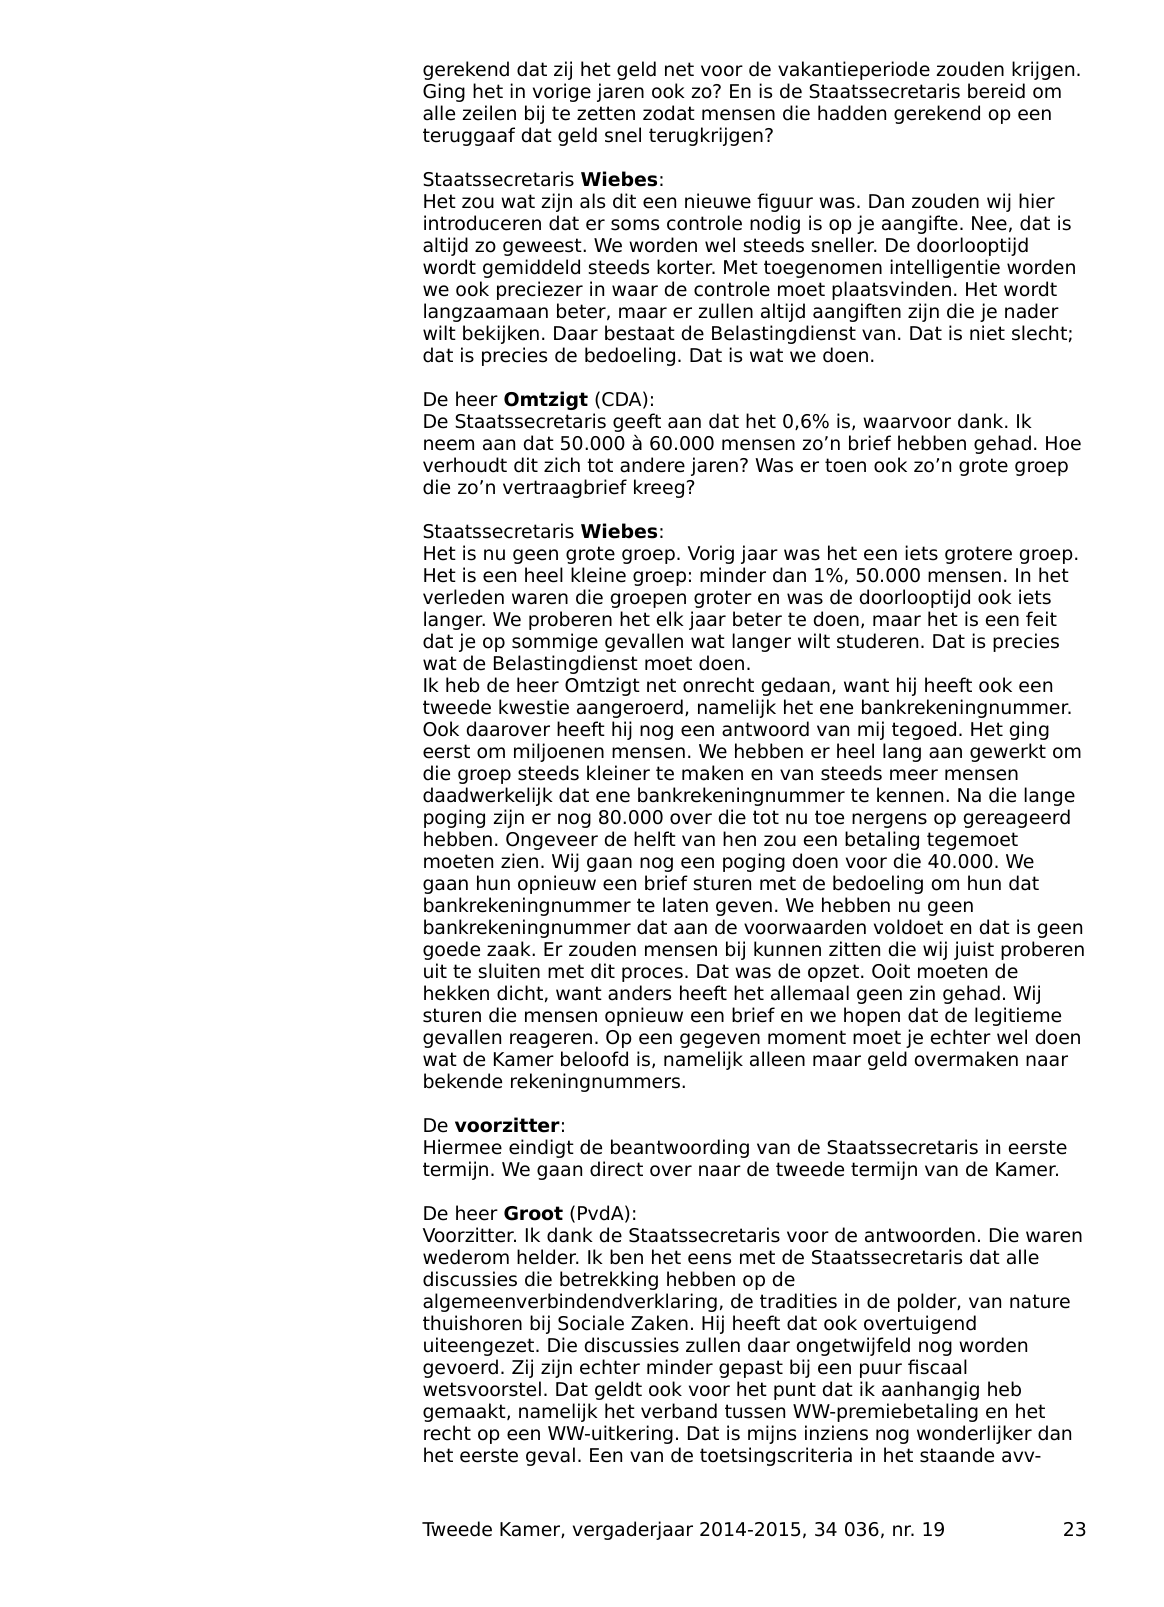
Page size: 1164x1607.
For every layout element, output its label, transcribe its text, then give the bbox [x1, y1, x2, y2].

text Ik heb de heer Omtzigt net onrecht gedaan, want hij heeft ook een tweede kwestie aangeroerd, namelijk het ene bankrekeningnummer. Ook daarover heeft hij nog een antwoord van mij tegoed. Het ging eerst om miljoenen mensen. We hebben er heel lang aan gewerkt om die groep steeds kleiner te maken en van steeds meer mensen daadwerkelijk dat ene bankrekeningnummer te kennen. Na die lange poging zijn er nog 80.000 over die tot nu toe nergens op gereageerd hebben. Ongeveer de helft van hen zou een betaling tegemoet moeten zien. Wij gaan nog een poging doen voor die 40.000. We gaan hun opnieuw een brief sturen met de bedoeling om hun dat bankrekeningnummer te laten geven. We hebben nu geen bankrekeningnummer dat aan de voorwaarden voldoet en dat is geen goede zaak. Er zouden mensen bij kunnen zitten die wij juist proberen uit te sluiten met dit proces. Dat was de opzet. Ooit moeten de hekken dicht, want anders heeft het allemaal geen zin gehad. Wij sturen die mensen opnieuw een brief en we hopen dat de legitieme gevallen reageren. Op een gegeven moment moet je echter wel doen wat de Kamer beloofd is, namelijk alleen maar geld overmaken naar bekende rekeningnummers. [422, 675, 1087, 1093]
text Staatssecretaris Wiebes: [422, 169, 1087, 191]
text De Staatssecretaris geeft aan dat het 0,6% is, waarvoor dank. Ik neem aan dat 50.000 à 60.000 mensen zo’n brief hebben gehad. Hoe verhoudt dit zich tot andere jaren? Was er toen ook zo’n grote groep die zo’n vertraagbrief kreeg? [422, 411, 1087, 499]
text gerekend dat zij het geld net voor de vakantieperiode zouden krijgen. Ging het in vorige jaren ook zo? En is de Staatssecretaris bereid om alle zeilen bij te zetten zodat mensen die hadden gerekend op een teruggaaf dat geld snel terugkrijgen? [422, 59, 1087, 147]
text De voorzitter: [422, 1115, 1087, 1137]
text Staatssecretaris Wiebes: [422, 521, 1087, 543]
text Het is nu geen grote groep. Vorig jaar was het een iets grotere groep. Het is een heel kleine groep: minder dan 1%, 50.000 mensen. In het verleden waren die groepen groter en was de doorlooptijd ook iets langer. We proberen het elk jaar beter te doen, maar het is een feit dat je op sommige gevallen wat langer wilt studeren. Dat is precies wat de Belastingdienst moet doen. [422, 543, 1087, 675]
text Hiermee eindigt de beantwoording van de Staatssecretaris in eerste termijn. We gaan direct over naar de tweede termijn van de Kamer. [422, 1137, 1087, 1181]
text Voorzitter. Ik dank de Staatssecretaris voor de antwoorden. Die waren wederom helder. Ik ben het eens met de Staatssecretaris dat alle discussies die betrekking hebben op de algemeenverbindendverklaring, de tradities in de polder, van nature thuishoren bij Sociale Zaken. Hij heeft dat ook overtuigend uiteengezet. Die discussies zullen daar ongetwijfeld nog worden gevoerd. Zij zijn echter minder gepast bij een puur fiscaal wetsvoorstel. Dat geldt ook voor het punt dat ik aanhangig heb gemaakt, namelijk het verband tussen WW-premiebetaling en het recht op een WW-uitkering. Dat is mijns inziens nog wonderlijker dan het eerste geval. Een van de toetsingscriteria in het staande avv- [422, 1225, 1087, 1467]
text Het zou wat zijn als dit een nieuwe figuur was. Dan zouden wij hier introduceren dat er soms controle nodig is op je aangifte. Nee, dat is altijd zo geweest. We worden wel steeds sneller. De doorlooptijd wordt gemiddeld steeds korter. Met toegenomen intelligentie worden we ook preciezer in waar de controle moet plaatsvinden. Het wordt langzaamaan beter, maar er zullen altijd aangiften zijn die je nader wilt bekijken. Daar bestaat de Belastingdienst van. Dat is niet slecht; dat is precies de bedoeling. Dat is wat we doen. [422, 191, 1087, 367]
text De heer Groot (PvdA): [422, 1203, 1087, 1225]
text De heer Omtzigt (CDA): [422, 389, 1087, 411]
